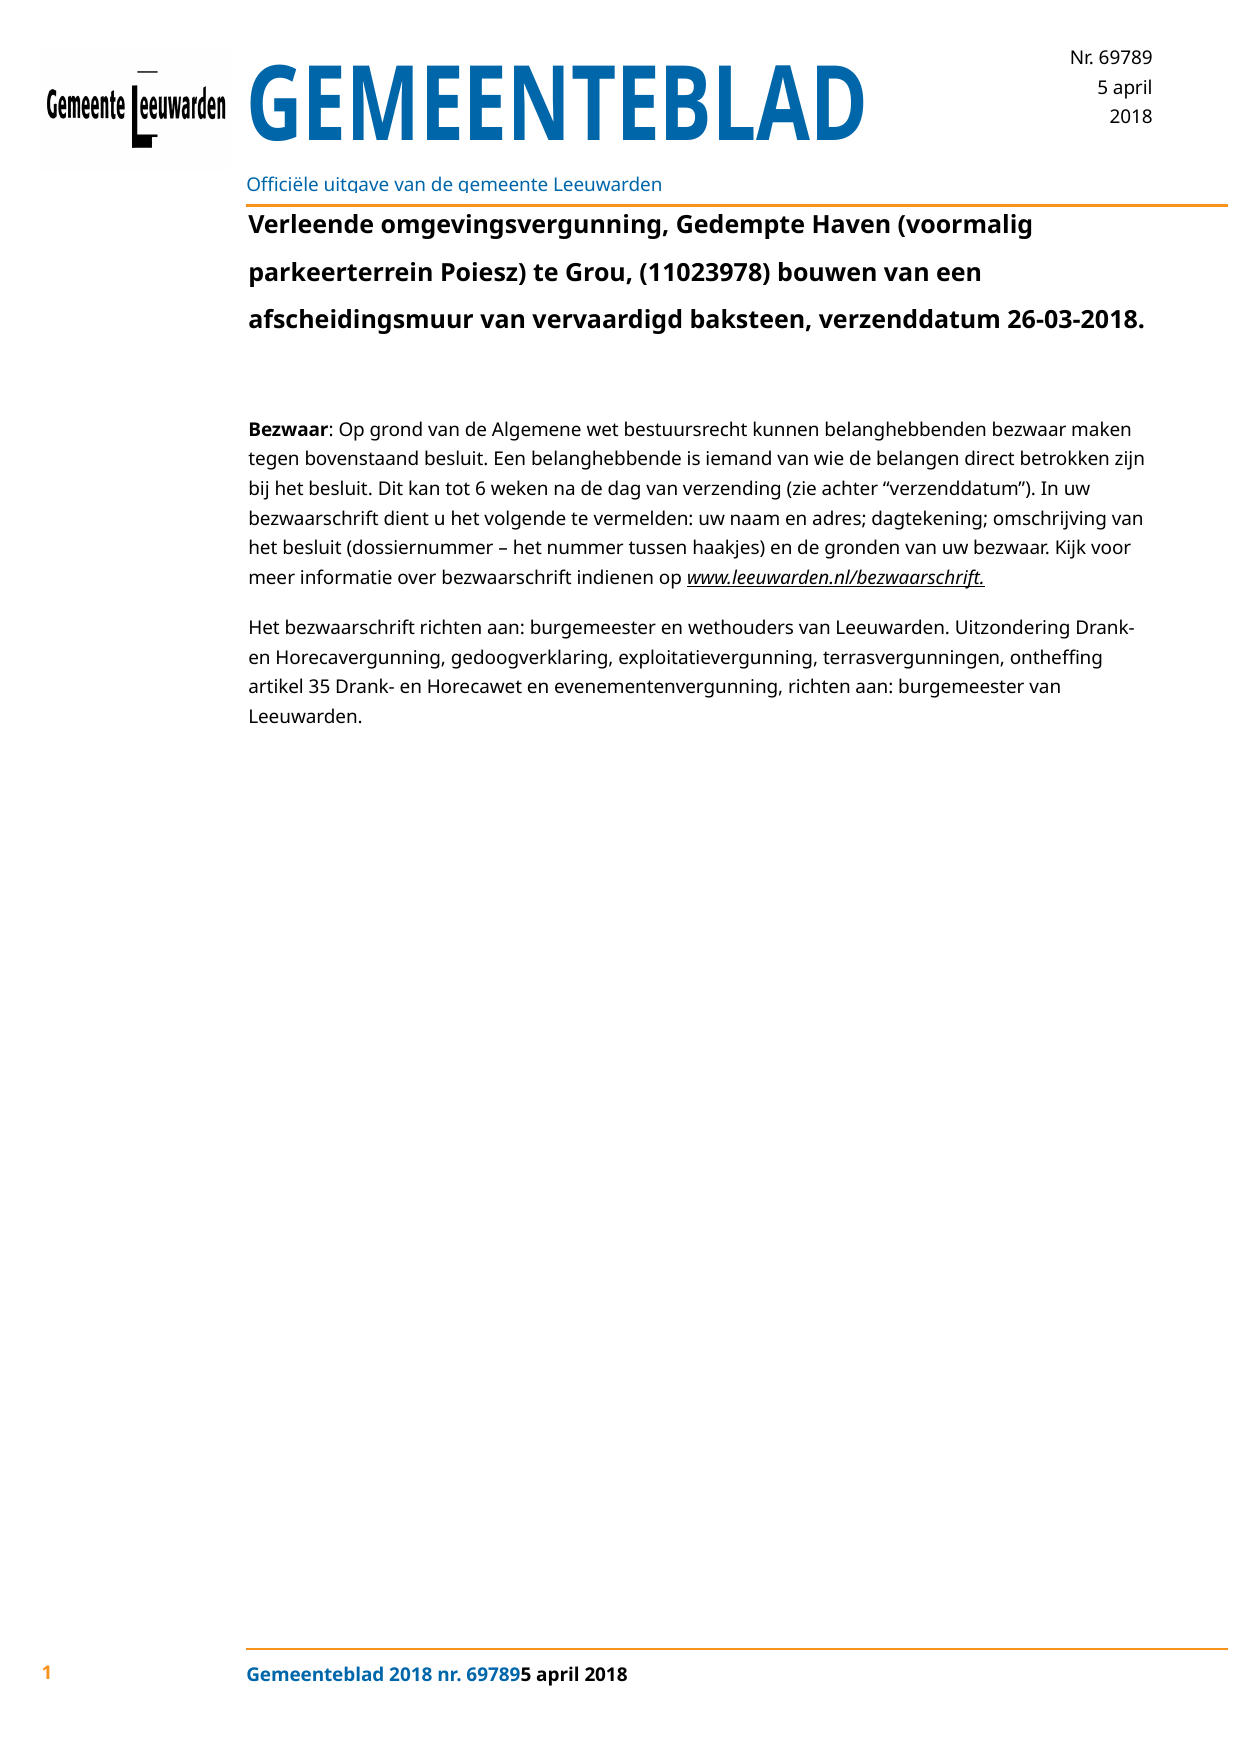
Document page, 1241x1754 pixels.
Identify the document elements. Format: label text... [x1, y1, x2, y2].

text Het bezwaarschrift richten aan: burgemeester en wethouders van Leeuwarden. Uitzondering Drank- en Horecavergunning, gedoogverklaring, exploitatievergunning, terrasvergunningen, ontheffing artikel 35 Drank- en Horecawet en evenementenvergunning, richten aan: burgemeester van Leeuwarden. [248, 614, 1152, 729]
text Verleende omgevingsvergunning, Gedempte Haven (voormalig parkeerterrein Poiesz) te Grou, (11023978) bouwen van een afscheidingsmuur van vervaardigd baksteen, verzenddatum 26-03-2018. [248, 207, 1152, 336]
text Bezwaar: Op grond van de Algemene wet bestuursrecht kunnen belanghebbenden bezwaar maken tegen bovenstaand besluit. Een belanghebbende is iemand van wie de belangen direct betrokken zijn bij het besluit. Dit kan tot 6 weken na de dag van verzending (zie achter “verzenddatum”). In uw bezwaarschrift dient u het volgende te vermelden: uw naam en adres; dagtekening; omschrijving van het besluit (dossiernummer – het nummer tussen haakjes) en de gronden van uw bezwaar. Kijk voor meer informatie over bezwaarschrift indienen op www.leeuwarden.nl/bezwaarschrift. [248, 416, 1152, 589]
picture [41, 47, 231, 172]
